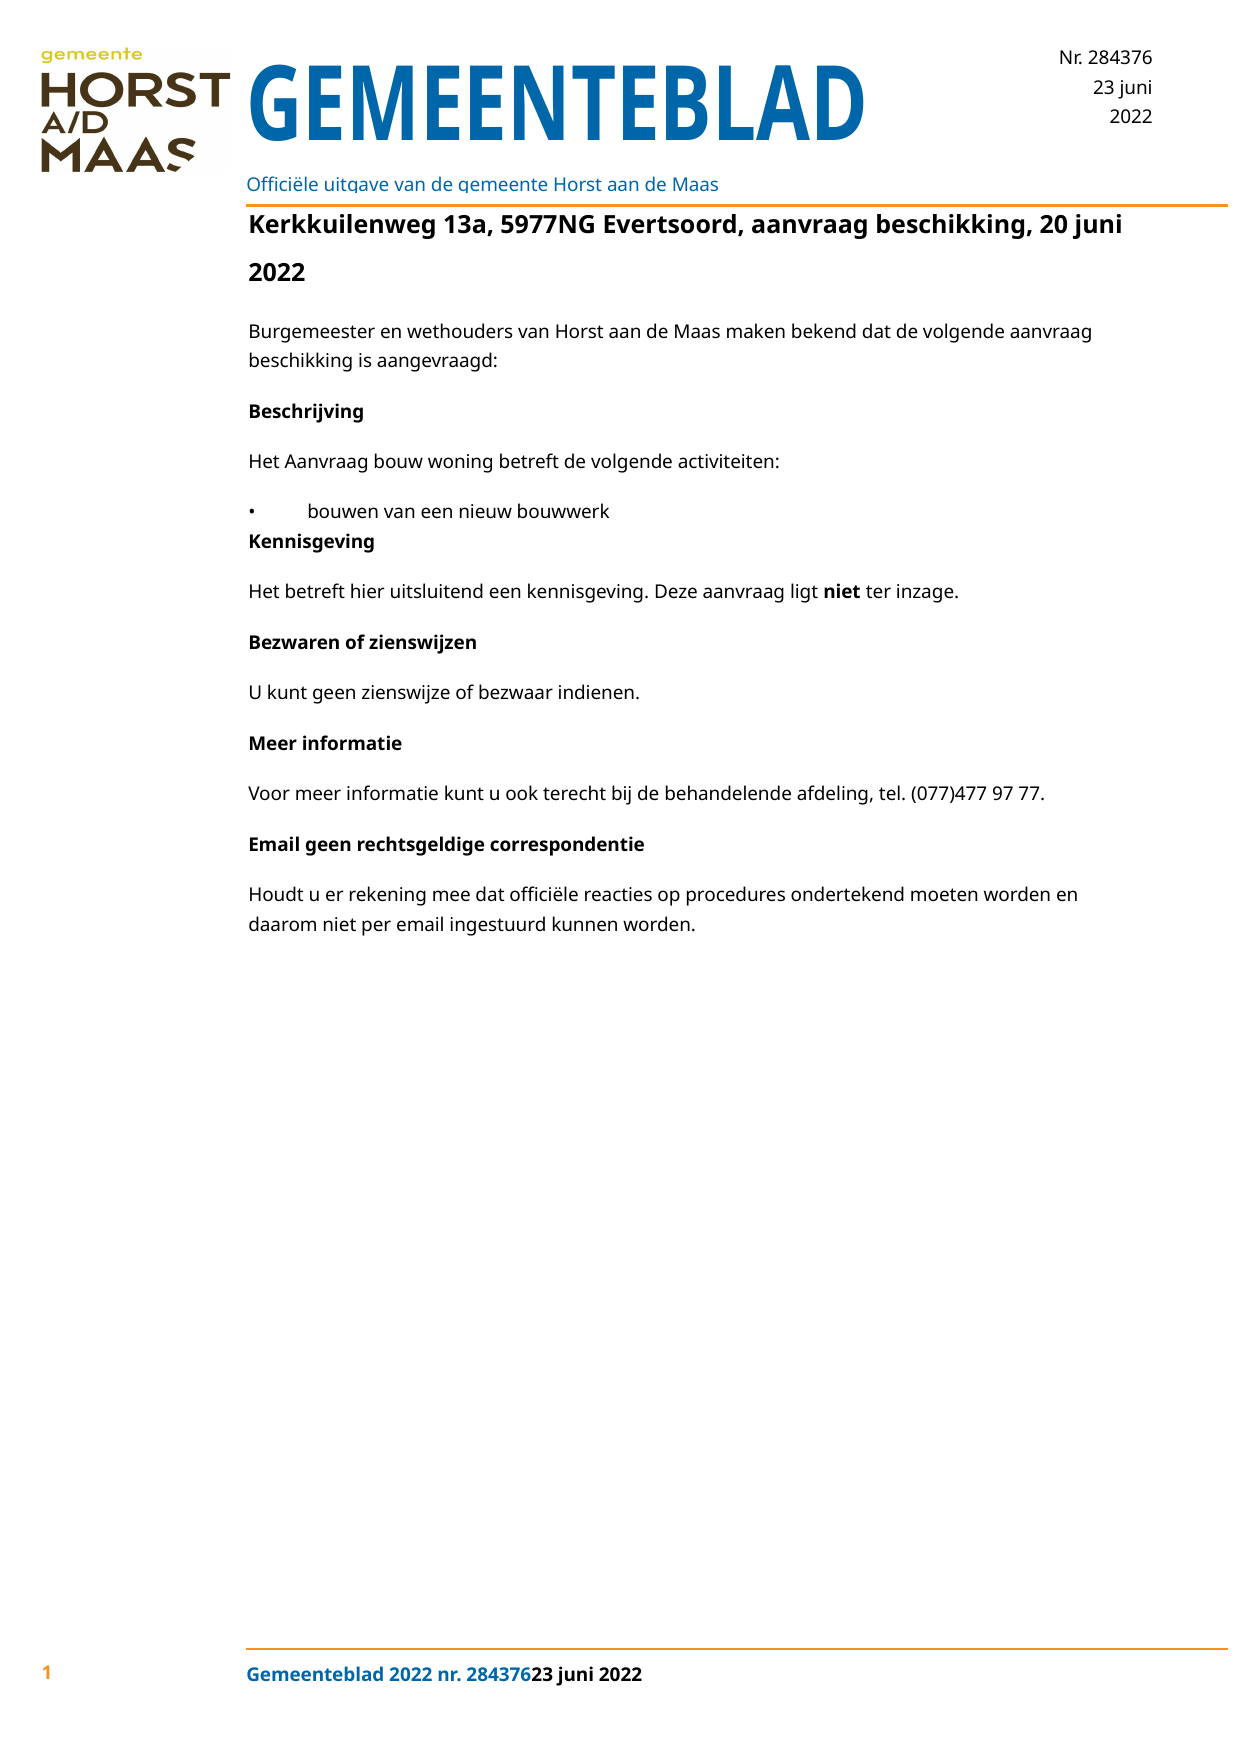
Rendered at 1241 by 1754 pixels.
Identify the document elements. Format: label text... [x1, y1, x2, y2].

picture [41, 47, 231, 172]
text Burgemeester en wethouders van Horst aan de Maas maken bekend dat de volgende aanvraag beschikking is aangevraagd: [248, 318, 1152, 373]
text Het Aanvraag bouw woning betreft de volgende activiteiten: [248, 448, 1152, 474]
text Het betreft hier uitsluitend een kennisgeving. Deze aanvraag ligt niet ter inzage. [248, 579, 1152, 604]
text Beschrijving [248, 398, 1152, 424]
text Kennisgeving [248, 528, 1152, 554]
text Houdt u er rekening mee dat officiële reacties op procedures ondertekend moeten worden en daarom niet per email ingestuurd kunnen worden. [248, 881, 1152, 937]
text Meer informatie [248, 730, 1152, 756]
list bouwen van een nieuw bouwwerk [248, 499, 1152, 524]
text Kerkkuilenweg 13a, 5977NG Evertsoord, aanvraag beschikking, 20 juni 2022 [248, 207, 1152, 288]
text Voor meer informatie kunt u ook terecht bij de behandelende afdeling, tel. (077)477 97 77. [248, 780, 1152, 806]
text Email geen rechtsgeldige correspondentie [248, 831, 1152, 857]
text U kunt geen zienswijze of bezwaar indienen. [248, 679, 1152, 705]
text Bezwaren of zienswijzen [248, 629, 1152, 655]
